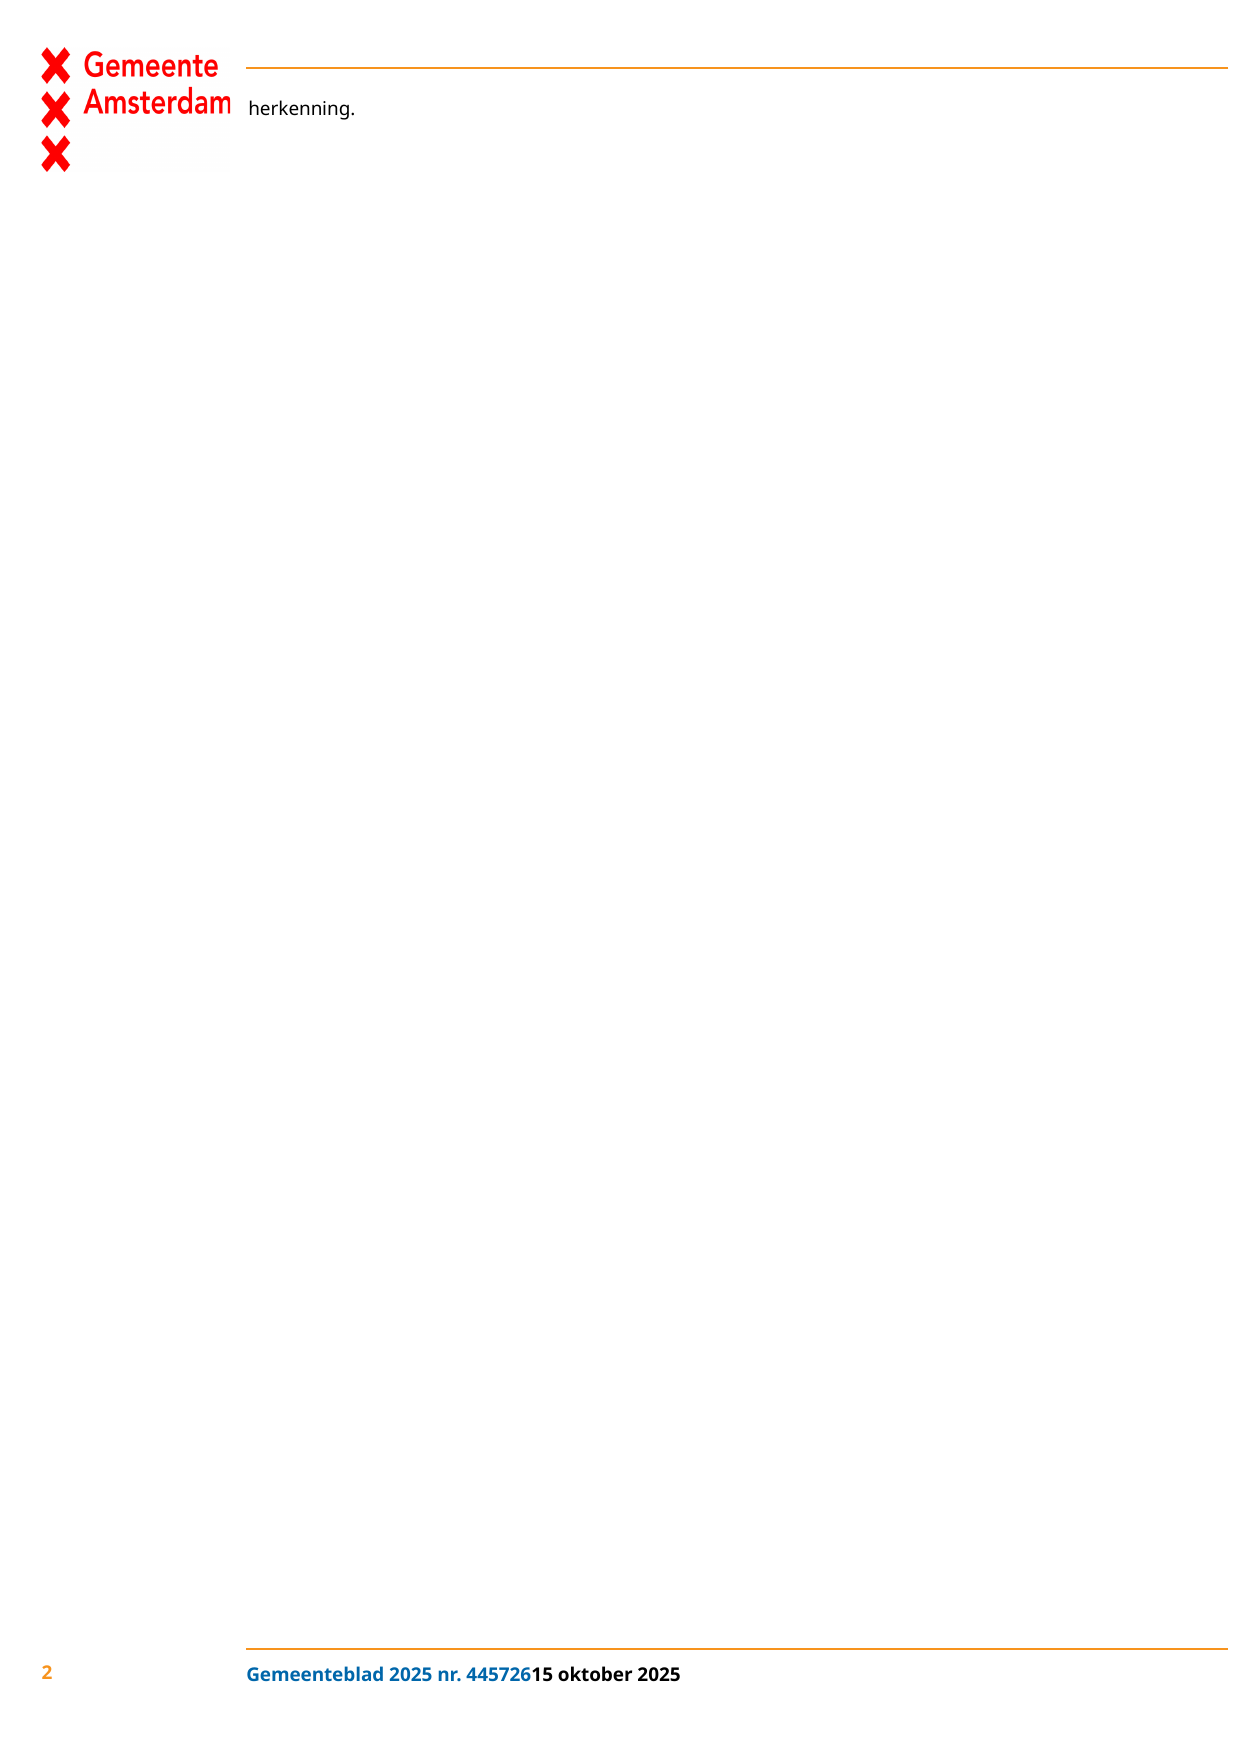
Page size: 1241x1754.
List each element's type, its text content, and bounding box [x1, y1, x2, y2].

text herkenning. [248, 95, 1152, 121]
picture [41, 47, 231, 172]
